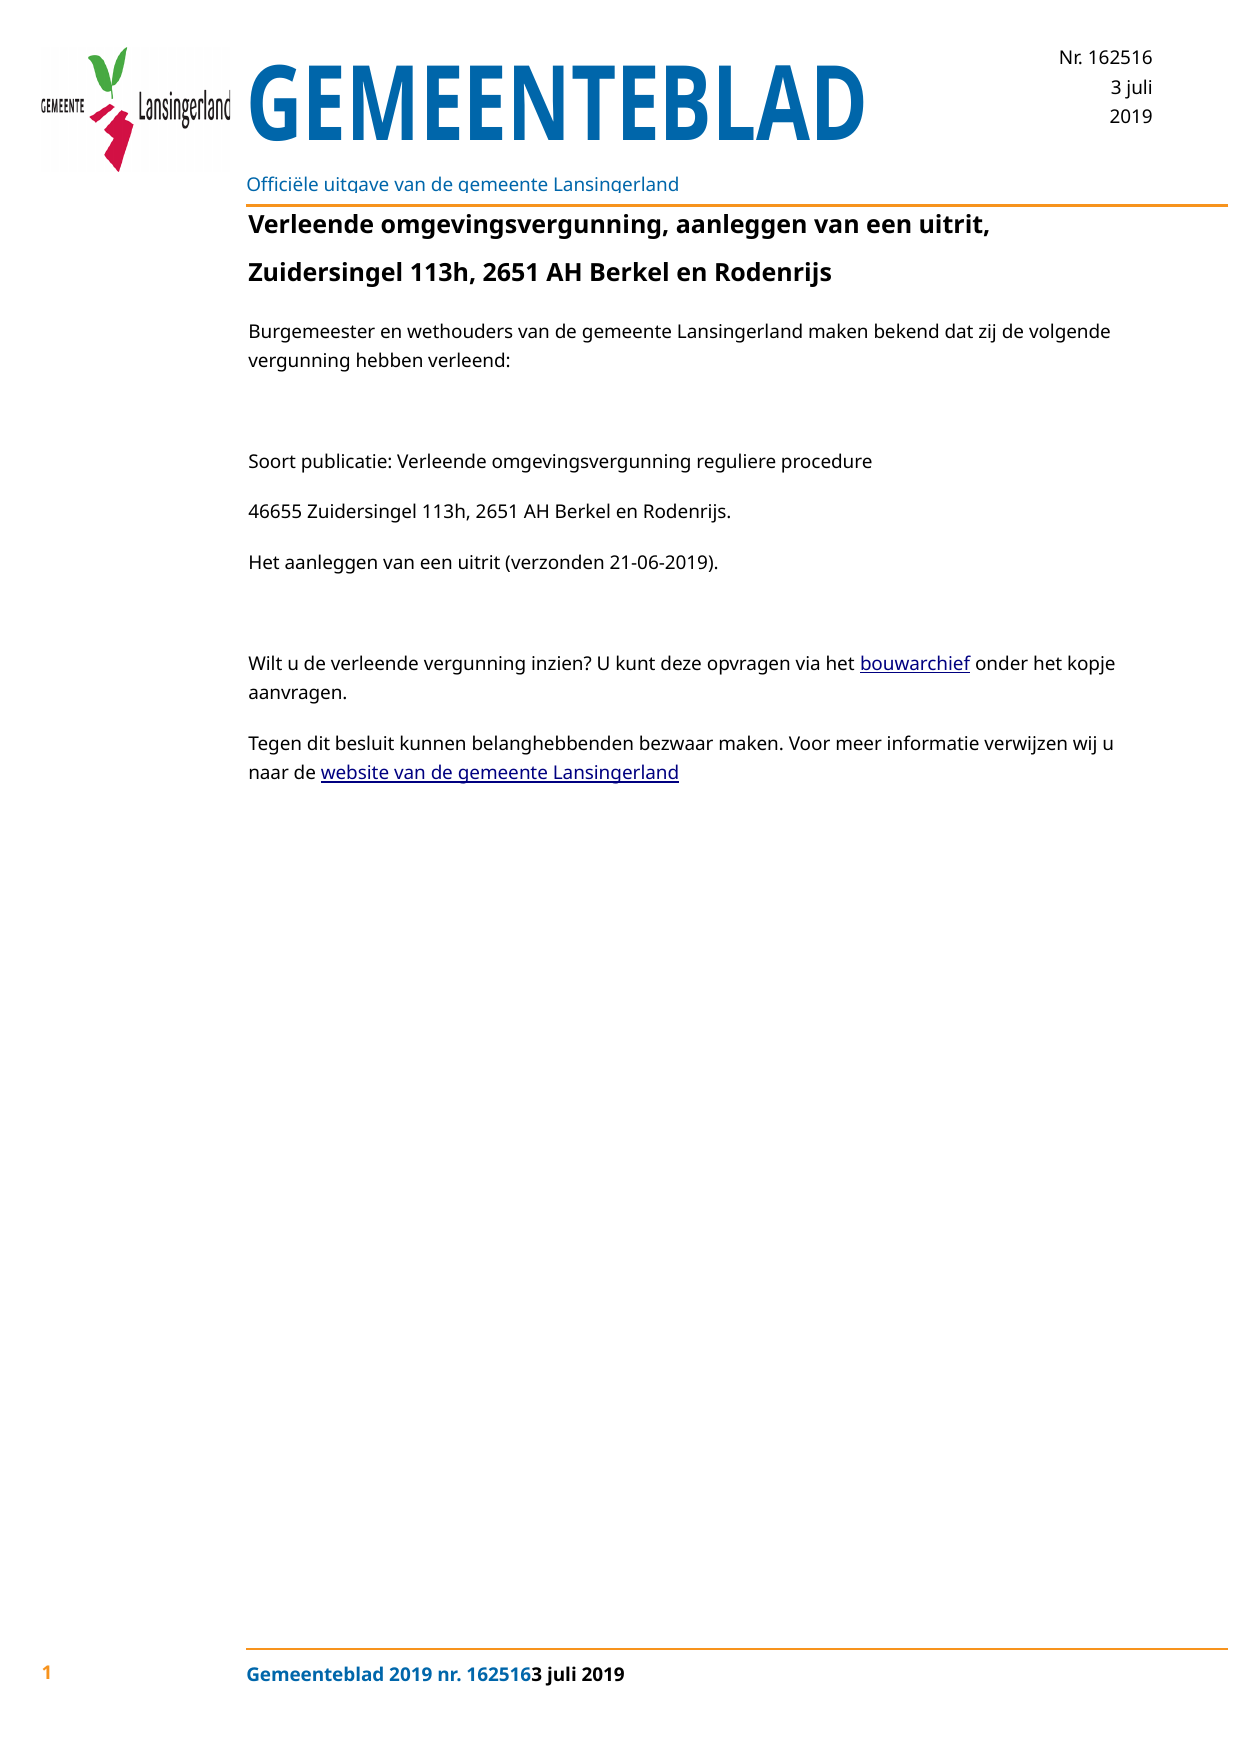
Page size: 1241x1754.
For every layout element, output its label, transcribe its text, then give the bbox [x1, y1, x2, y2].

text Het aanleggen van een uitrit (verzonden 21-06-2019). [248, 549, 1152, 575]
text Soort publicatie: Verleende omgevingsvergunning reguliere procedure [248, 448, 1152, 474]
text 46655 Zuidersingel 113h, 2651 AH Berkel en Rodenrijs. [248, 499, 1152, 524]
text Wilt u de verleende vergunning inzien? U kunt deze opvragen via het bouwarchief onder het kopje aanvragen. [248, 650, 1152, 705]
text Tegen dit besluit kunnen belanghebbenden bezwaar maken. Voor meer informatie verwijzen wij u naar de website van de gemeente Lansingerland [248, 730, 1152, 785]
picture [41, 47, 231, 172]
text Burgemeester en wethouders van de gemeente Lansingerland maken bekend dat zij de volgende vergunning hebben verleend: [248, 318, 1152, 373]
text Verleende omgevingsvergunning, aanleggen van een uitrit, Zuidersingel 113h, 2651 AH Berkel en Rodenrijs [248, 207, 1152, 288]
